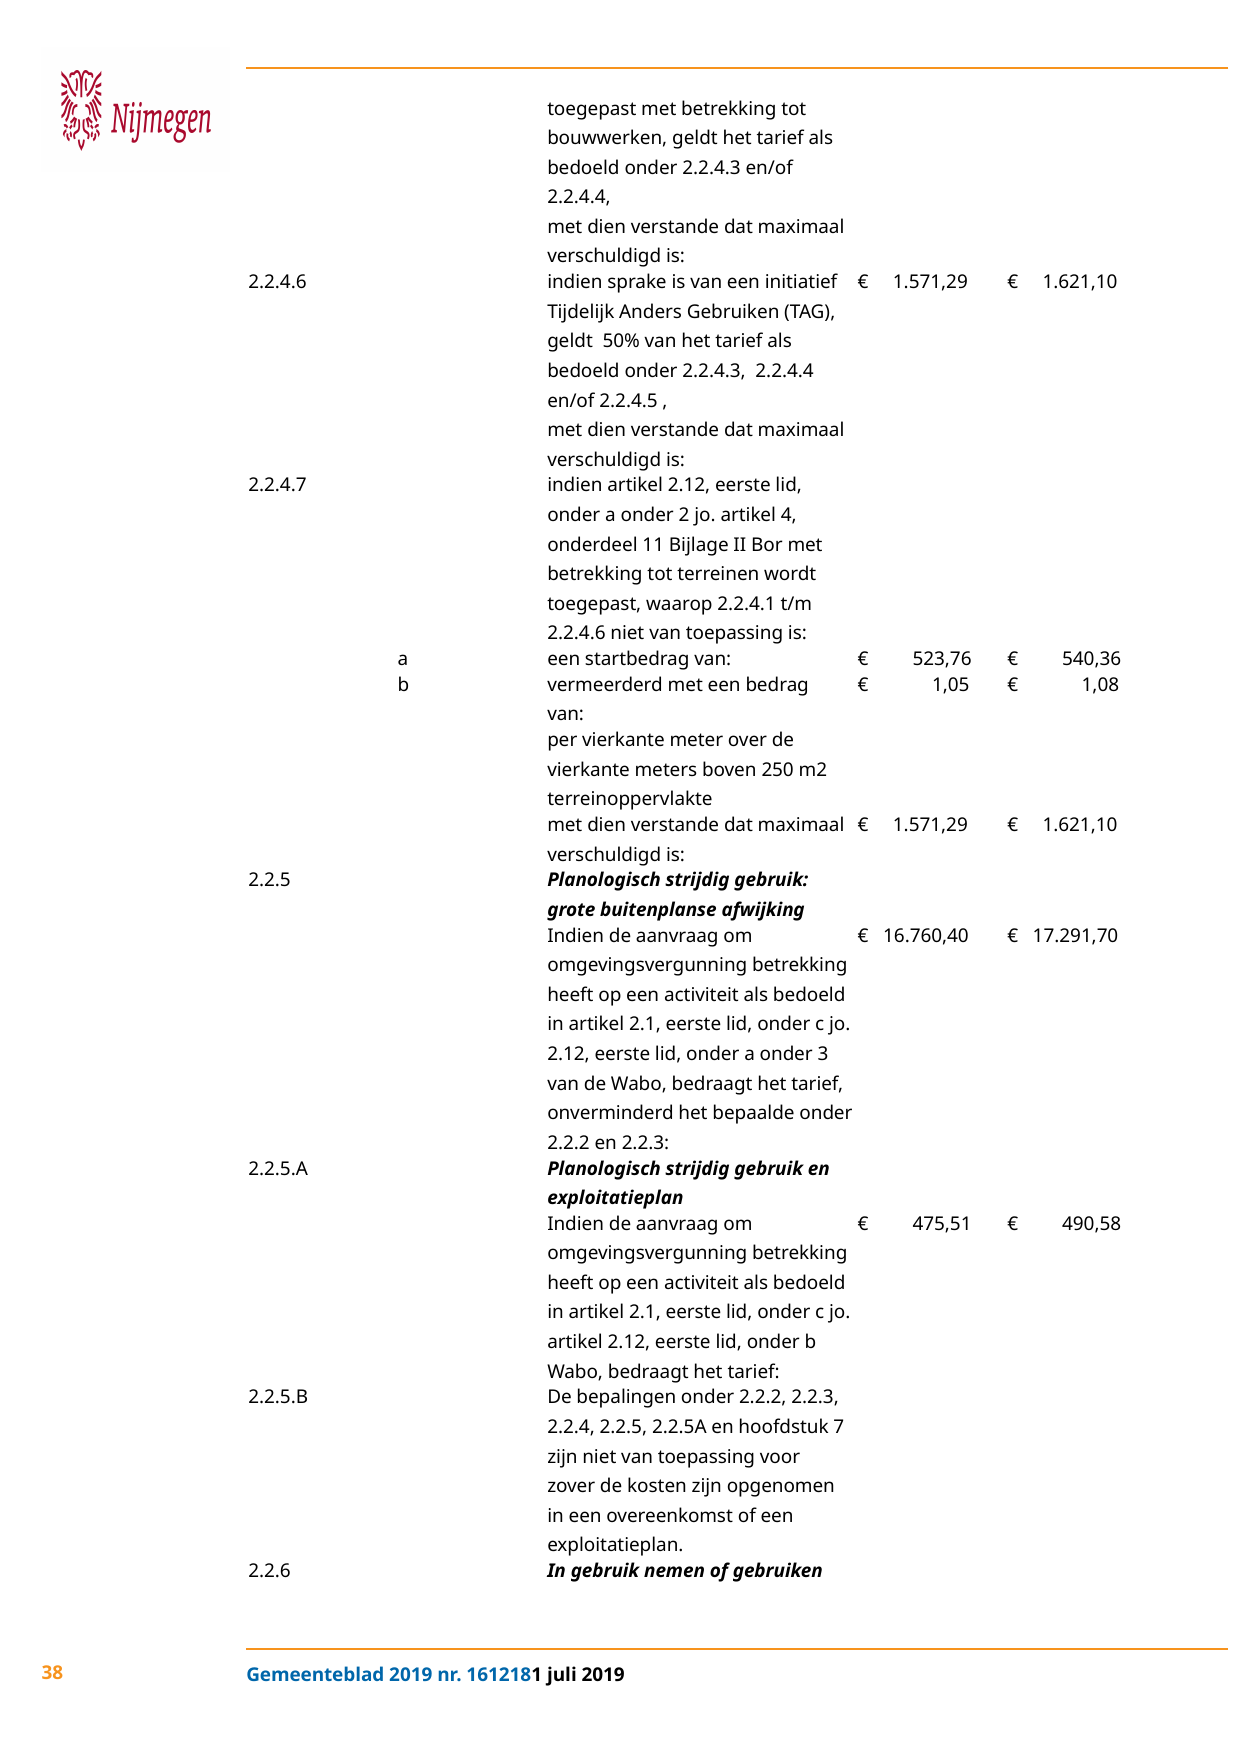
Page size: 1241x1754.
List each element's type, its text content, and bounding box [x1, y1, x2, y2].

table_cell [398, 1155, 547, 1210]
table_cell [248, 95, 397, 268]
table_cell 2.2.6 [248, 1557, 397, 1583]
table_cell Indien de aanvraag om omgevingsvergunning betrekking heeft op een activiteit als bedoeld in artikel 2.1, eerste lid, onder c jo. 2.12, eerste lid, onder a onder 3 van de Wabo, bedraagt het tarief, onverminderd het bepaalde onder 2.2.2 en 2.2.3: [547, 922, 852, 1155]
table_cell 2.2.4.7 [248, 472, 397, 645]
table_cell Indien de aanvraag om omgevingsvergunning betrekking heeft op een activiteit als bedoeld in artikel 2.1, eerste lid, onder c jo. artikel 2.12, eerste lid, onder b Wabo, bedraagt het tarief: [547, 1210, 852, 1384]
table_cell [398, 811, 547, 867]
table_cell € 1.571,29 [853, 269, 1002, 472]
table_cell b [398, 671, 547, 726]
table_cell [1002, 867, 1152, 922]
table_cell [1002, 726, 1152, 811]
table_cell [853, 726, 1002, 811]
picture [41, 47, 231, 172]
table_cell € 1,05 [853, 671, 1002, 726]
table_cell indien artikel 2.12, eerste lid, onder a onder 2 jo. artikel 4, onderdeel 11 Bijlage II Bor met betrekking tot terreinen wordt toegepast, waarop 2.2.4.1 t/m 2.2.4.6 niet van toepassing is: [547, 472, 852, 645]
table_cell [248, 1210, 397, 1384]
table_cell een startbedrag van: [547, 645, 852, 671]
table_cell [853, 472, 1002, 645]
table_cell [853, 95, 1002, 268]
table_cell a [398, 645, 547, 671]
table_cell [853, 1557, 1002, 1583]
table_cell [398, 95, 547, 268]
table_cell [1002, 472, 1152, 645]
table_cell 2.2.5.A [248, 1155, 397, 1210]
table_cell [398, 922, 547, 1155]
table_cell € 1.621,10 [1002, 269, 1152, 472]
table_cell [248, 645, 397, 671]
table_cell vermeerderd met een bedrag van: [547, 671, 852, 726]
table_cell [398, 867, 547, 922]
table_cell De bepalingen onder 2.2.2, 2.2.3, 2.2.4, 2.2.5, 2.2.5A en hoofdstuk 7 zijn niet van toepassing voor zover de kosten zijn opgenomen in een overeenkomst of een exploitatieplan. [547, 1384, 852, 1557]
table_cell [248, 922, 397, 1155]
table_cell € 475,51 [853, 1210, 1002, 1384]
table_cell [248, 726, 397, 811]
table_cell Planologisch strijdig gebruik en exploitatieplan [547, 1155, 852, 1210]
table_cell per vierkante meter over de vierkante meters boven 250 m2 terreinoppervlakte [547, 726, 852, 811]
table_cell [1002, 1557, 1152, 1583]
table_cell € 1.571,29 [853, 811, 1002, 867]
table_cell [398, 1210, 547, 1384]
table_cell € 1.621,10 [1002, 811, 1152, 867]
table_cell 2.2.5.B [248, 1384, 397, 1557]
table_cell € 17.291,70 [1002, 922, 1152, 1155]
table_cell [853, 1384, 1002, 1557]
table_cell € 490,58 [1002, 1210, 1152, 1384]
table_cell [1002, 1155, 1152, 1210]
table_cell [853, 1155, 1002, 1210]
table_cell [398, 472, 547, 645]
table_cell € 16.760,40 [853, 922, 1002, 1155]
table_cell indien sprake is van een initiatief Tijdelijk Anders Gebruiken (TAG), geldt 50% van het tarief als bedoeld onder 2.2.4.3, 2.2.4.4 en/of 2.2.4.5 , met dien verstande dat maximaal verschuldigd is: [547, 269, 852, 472]
table_cell [398, 269, 547, 472]
table_cell [853, 867, 1002, 922]
table_cell € 1,08 [1002, 671, 1152, 726]
table_cell € 523,76 [853, 645, 1002, 671]
table_cell [398, 1384, 547, 1557]
table_cell € 540,36 [1002, 645, 1152, 671]
table_cell [398, 1557, 547, 1583]
table_cell [398, 726, 547, 811]
table_cell [1002, 95, 1152, 268]
table_cell In gebruik nemen of gebruiken [547, 1557, 852, 1583]
table_cell [248, 811, 397, 867]
table_cell [248, 671, 397, 726]
table_cell met dien verstande dat maximaal verschuldigd is: [547, 811, 852, 867]
table_cell [1002, 1384, 1152, 1557]
table_cell toegepast met betrekking tot bouwwerken, geldt het tarief als bedoeld onder 2.2.4.3 en/of 2.2.4.4, met dien verstande dat maximaal verschuldigd is: [547, 95, 852, 268]
table_cell Planologisch strijdig gebruik: grote buitenplanse afwijking [547, 867, 852, 922]
table_cell 2.2.5 [248, 867, 397, 922]
table_cell 2.2.4.6 [248, 269, 397, 472]
